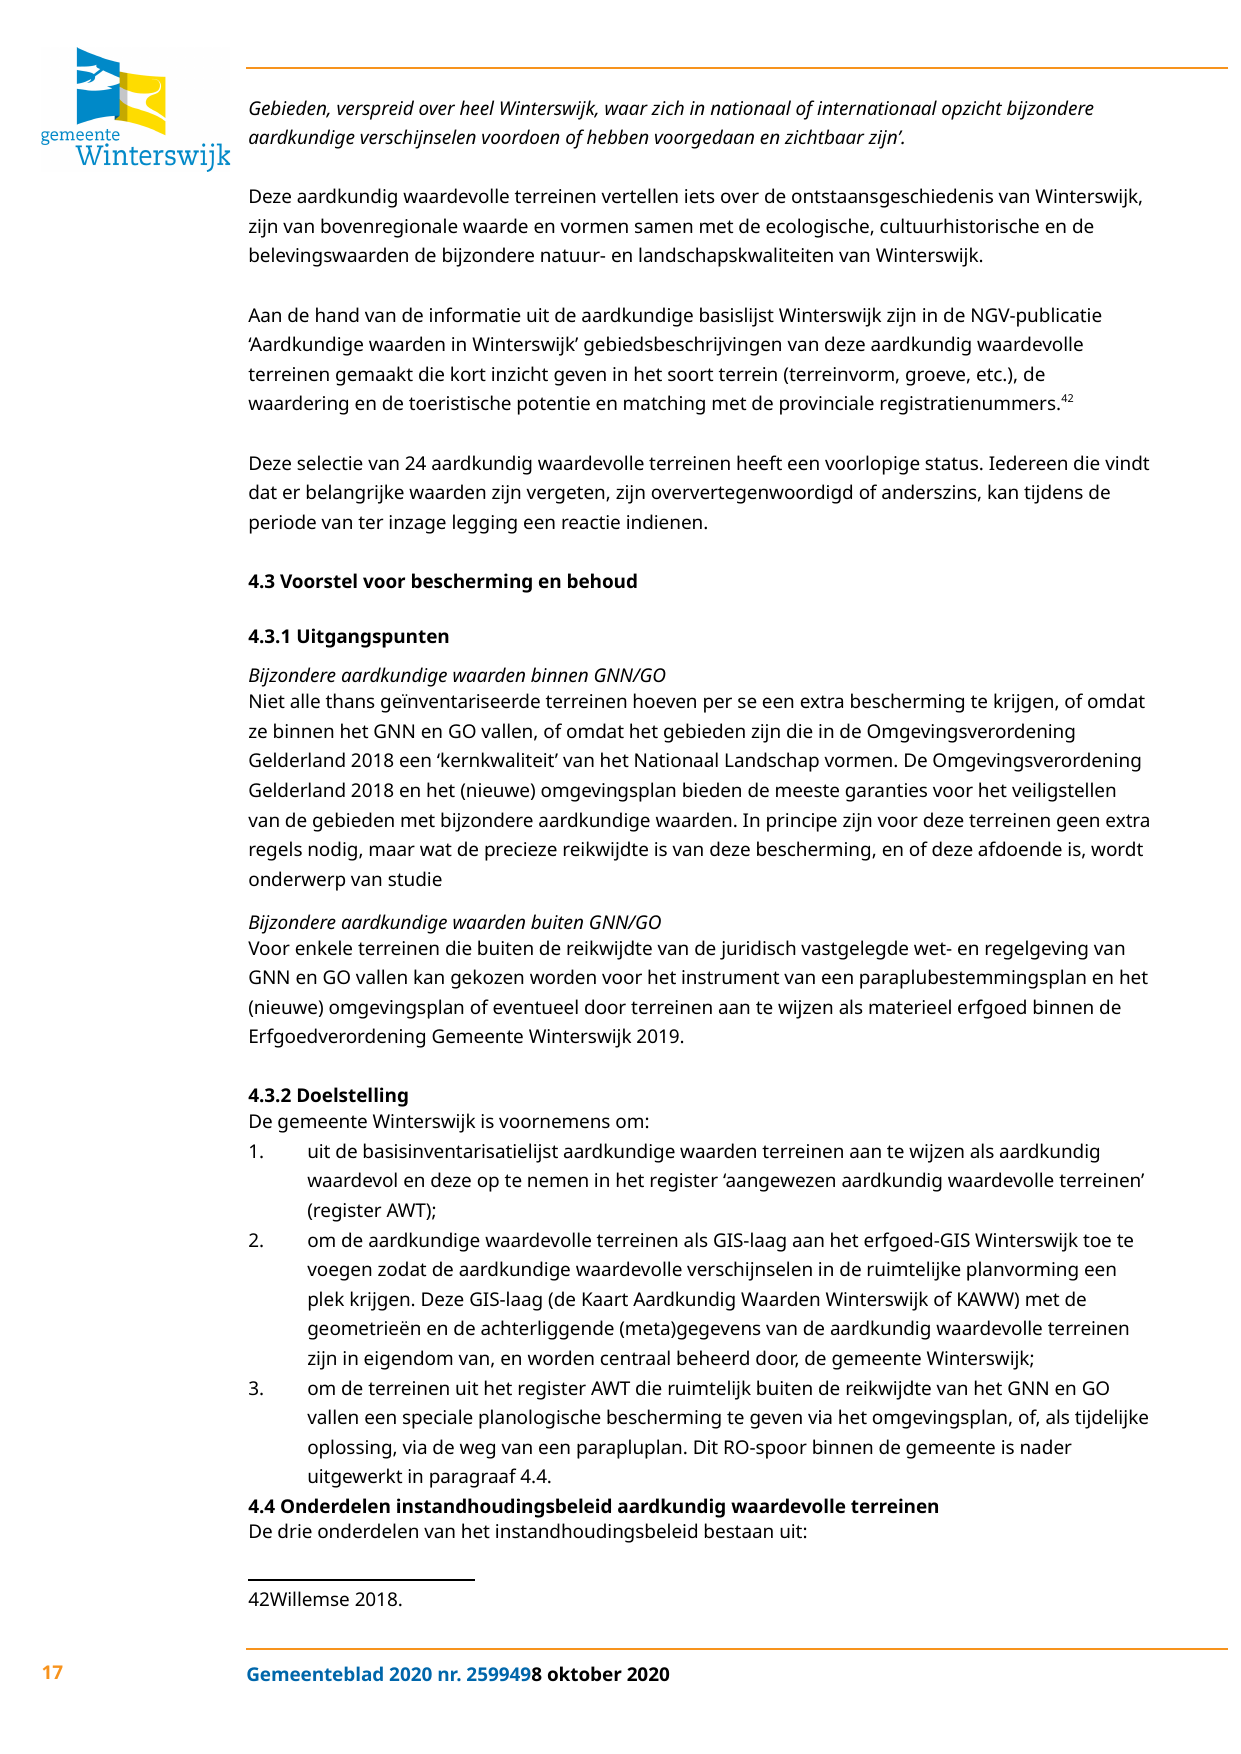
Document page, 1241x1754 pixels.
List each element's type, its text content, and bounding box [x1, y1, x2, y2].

text Voor enkele terreinen die buiten de reikwijdte van de juridisch vastgelegde wet- en regelgeving van GNN en GO vallen kan gekozen worden voor het instrument van een paraplubestemmingsplan en het (nieuwe) omgevingsplan of eventueel door terreinen aan te wijzen als materieel erfgoed binnen de Erfgoedverordening Gemeente Winterswijk 2019. [248, 935, 1152, 1049]
list om de aardkundige waardevolle terreinen als GIS-laag aan het erfgoed-GIS Winterswijk toe te voegen zodat de aardkundige waardevolle verschijnselen in de ruimtelijke planvorming een plek krijgen. Deze GIS-laag (de Kaart Aardkundig Waarden Winterswijk of KAWW) met de geometrieën en de achterliggende (meta)gegevens van de aardkundig waardevolle terreinen zijn in eigendom van, en worden centraal beheerd door, de gemeente Winterswijk; [248, 1227, 1152, 1371]
picture [225, 153, 231, 162]
text Bijzondere aardkundige waarden binnen GNN/GO [248, 663, 1152, 688]
text 4.3 Voorstel voor bescherming en behoud [248, 568, 1152, 594]
text Aan de hand van de informatie uit de aardkundige basislijst Winterswijk zijn in de NGV-publicatie ‘Aardkundige waarden in Winterswijk’ gebiedsbeschrijvingen van deze aardkundig waardevolle terreinen gemaakt die kort inzicht geven in het soort terrein (terreinvorm, groeve, etc.), de waardering en de toeristische potentie en matching met de provinciale registratienummers. [248, 302, 1152, 416]
text Bijzondere aardkundige waarden buiten GNN/GO [248, 909, 1152, 935]
text De gemeente Winterswijk is voornemens om: [248, 1108, 1152, 1134]
text Willemse 2018. [248, 1586, 1152, 1612]
text 4.3.1 Uitgangspunten [248, 623, 1152, 649]
text Niet alle thans geïnventariseerde terreinen hoeven per se een extra bescherming te krijgen, of omdat ze binnen het GNN en GO vallen, of omdat het gebieden zijn die in de Omgevingsverordening Gelderland 2018 een ‘kernkwaliteit’ van het Nationaal Landschap vormen. De Omgevingsverordening Gelderland 2018 en het (nieuwe) omgevingsplan bieden de meeste garanties voor het veiligstellen van de gebieden met bijzondere aardkundige waarden. In principe zijn voor deze terreinen geen extra regels nodig, maar wat de precieze reikwijdte is van deze bescherming, en of deze afdoende is, wordt onderwerp van studie [248, 688, 1152, 892]
text 4.3.2 Doelstelling [248, 1083, 1152, 1108]
text 4.4 Onderdelen instandhoudingsbeleid aardkundig waardevolle terreinen [248, 1493, 1152, 1519]
list uit de basisinventarisatielijst aardkundige waarden terreinen aan te wijzen als aardkundig waardevol en deze op te nemen in het register ‘aangewezen aardkundig waardevolle terreinen’ (register AWT); [248, 1138, 1152, 1223]
text De drie onderdelen van het instandhoudingsbeleid bestaan uit: [248, 1519, 1152, 1544]
text Gebieden, verspreid over heel Winterswijk, waar zich in nationaal of internationaal opzicht bijzondere aardkundige verschijnselen voordoen of hebben voorgedaan en zichtbaar zijn’. [248, 95, 1152, 150]
text Deze selectie van 24 aardkundig waardevolle terreinen heeft een voorlopige status. Iedereen die vindt dat er belangrijke waarden zijn vergeten, zijn oververtegenwoordigd of anderszins, kan tijdens de periode van ter inzage legging een reactie indienen. [248, 450, 1152, 535]
picture [41, 47, 231, 172]
text Deze aardkundig waardevolle terreinen vertellen iets over de ontstaansgeschiedenis van Winterswijk, zijn van bovenregionale waarde en vormen samen met de ecologische, cultuurhistorische en de belevingswaarden de bijzondere natuur- en landschapskwaliteiten van Winterswijk. [248, 183, 1152, 268]
list om de terreinen uit het register AWT die ruimtelijk buiten de reikwijdte van het GNN en GO vallen een speciale planologische bescherming te geven via het omgevingsplan, of, als tijdelijke oplossing, via de weg van een parapluplan. Dit RO-spoor binnen de gemeente is nader uitgewerkt in paragraaf 4.4. [248, 1375, 1152, 1489]
